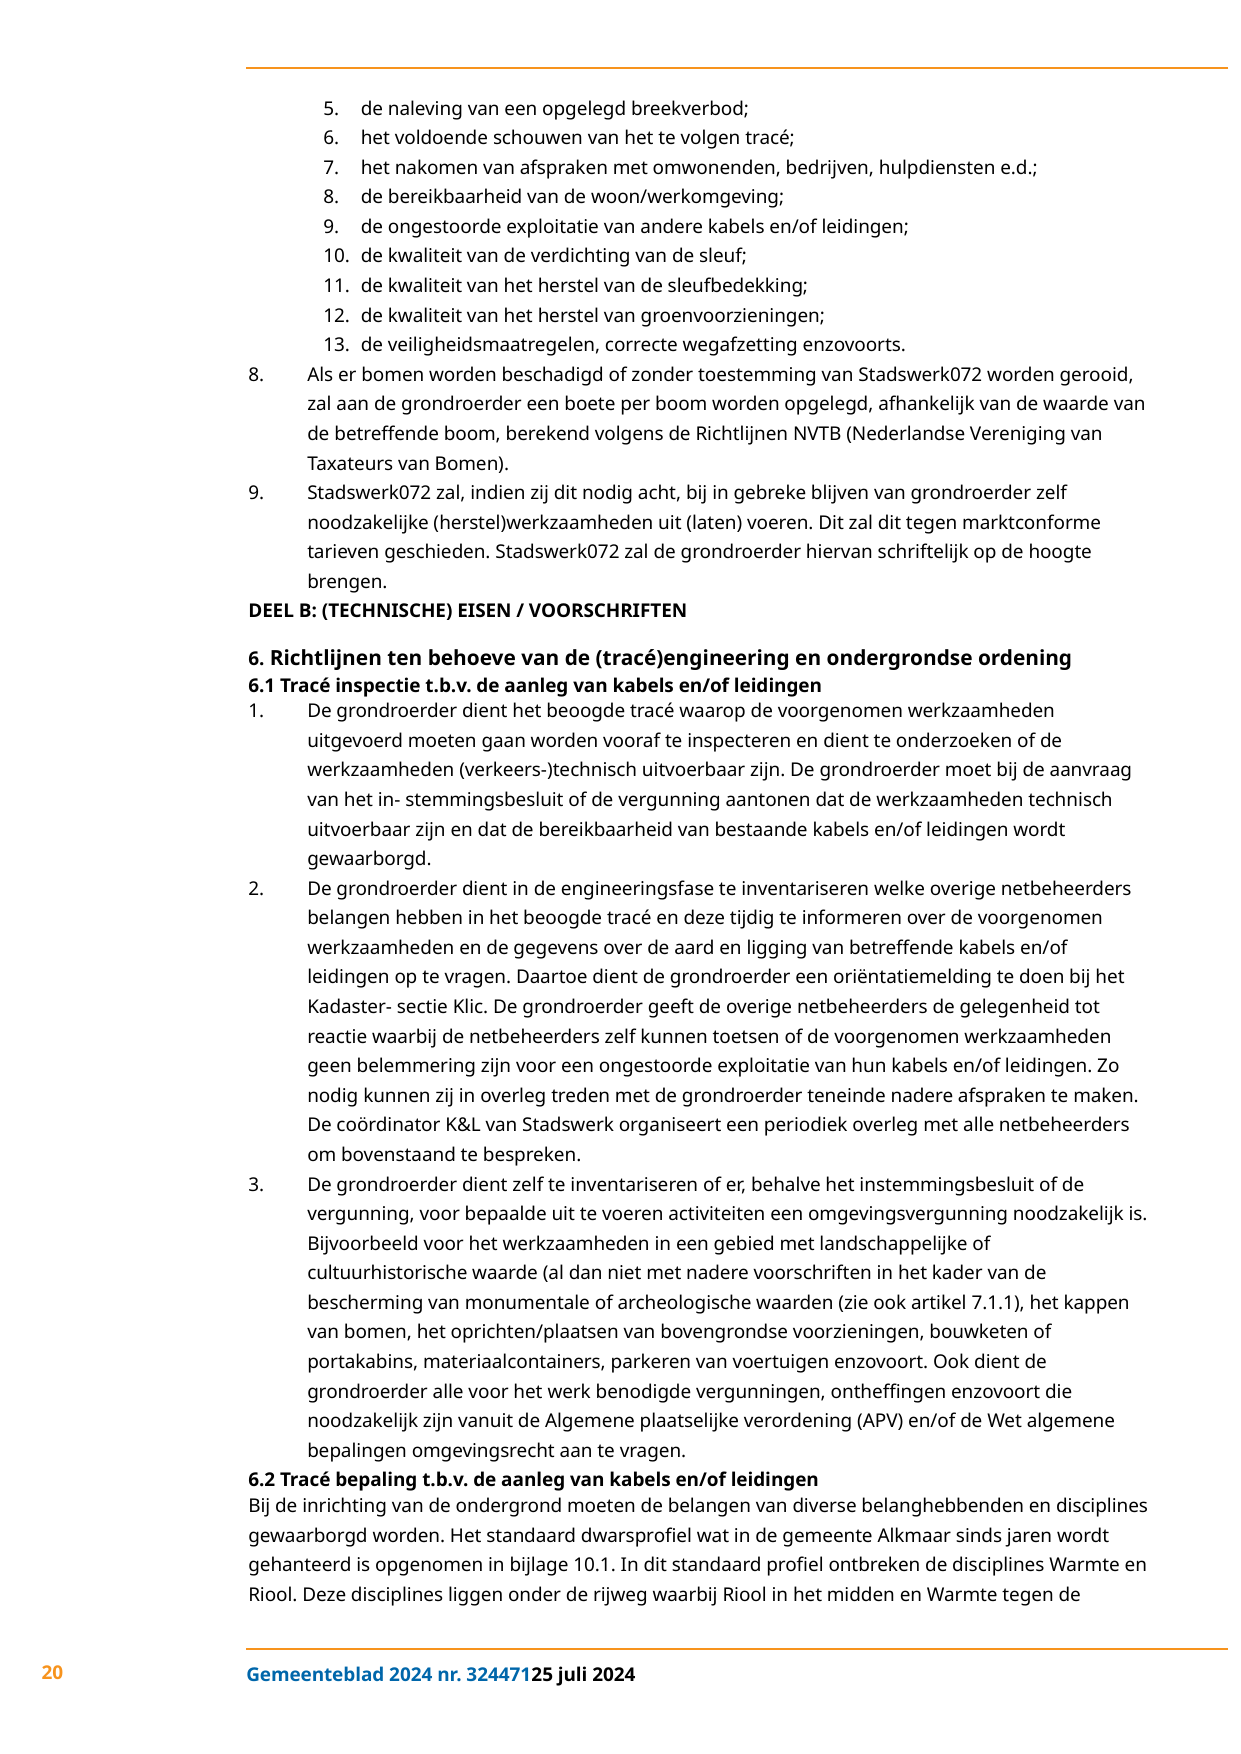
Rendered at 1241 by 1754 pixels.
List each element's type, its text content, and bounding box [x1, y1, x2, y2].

list de naleving van een opgelegd breekverbod; [323, 95, 1152, 121]
list de kwaliteit van de verdichting van de sleuf; [323, 243, 1152, 268]
list het nakomen van afspraken met omwonenden, bedrijven, hulpdiensten e.d.; [323, 154, 1152, 180]
list de veiligheidsmaatregelen, correcte wegafzetting enzovoorts. [323, 331, 1152, 357]
list De grondroerder dient in de engineeringsfase te inventariseren welke overige netbeheerders belangen hebben in het beoogde tracé en deze tijdig te informeren over de voorgenomen werkzaamheden en de gegevens over de aard en ligging van betreffende kabels en/of leidingen op te vragen. Daartoe dient de grondroerder een oriëntatiemelding te doen bij het Kadaster- sectie Klic. De grondroerder geeft de overige netbeheerders de gelegenheid tot reactie waarbij de netbeheerders zelf kunnen toetsen of de voorgenomen werkzaamheden geen belemmering zijn voor een ongestoorde exploitatie van hun kabels en/of leidingen. Zo nodig kunnen zij in overleg treden met de grondroerder teneinde nadere afspraken te maken. De coördinator K&L van Stadswerk organiseert een periodiek overleg met alle netbeheerders om bovenstaand te bespreken. [248, 875, 1152, 1167]
text DEEL B: (TECHNISCHE) EISEN / VOORSCHRIFTEN [248, 598, 1152, 623]
list De grondroerder dient het beoogde tracé waarop de voorgenomen werkzaamheden uitgevoerd moeten gaan worden vooraf te inspecteren en dient te onderzoeken of de werkzaamheden (verkeers-)technisch uitvoerbaar zijn. De grondroerder moet bij de aanvraag van het in- stemmingsbesluit of de vergunning aantonen dat de werkzaamheden technisch uitvoerbaar zijn en dat de bereikbaarheid van bestaande kabels en/of leidingen wordt gewaarborgd. [248, 697, 1152, 871]
list De grondroerder dient zelf te inventariseren of er, behalve het instemmingsbesluit of de vergunning, voor bepaalde uit te voeren activiteiten een omgevingsvergunning noodzakelijk is. Bijvoorbeeld voor het werkzaamheden in een gebied met landschappelijke of cultuurhistorische waarde (al dan niet met nadere voorschriften in het kader van de bescherming van monumentale of archeologische waarden (zie ook artikel 7.1.1), het kappen van bomen, het oprichten/plaatsen van bovengrondse voorzieningen, bouwketen of portakabins, materiaalcontainers, parkeren van voertuigen enzovoort. Ook dient de grondroerder alle voor het werk benodigde vergunningen, ontheffingen enzovoort die noodzakelijk zijn vanuit de Algemene plaatselijke verordening (APV) en/of de Wet algemene bepalingen omgevingsrecht aan te vragen. [248, 1171, 1152, 1463]
picture [41, 47, 231, 172]
text 6.1 Tracé inspectie t.b.v. de aanleg van kabels en/of leidingen [248, 672, 1152, 697]
text Bij de inrichting van de ondergrond moeten de belangen van diverse belanghebbenden en disciplines gewaarborgd worden. Het standaard dwarsprofiel wat in de gemeente Alkmaar sinds jaren wordt gehanteerd is opgenomen in bijlage 10.1. In dit standaard profiel ontbreken de disciplines Warmte en Riool. Deze disciplines liggen onder de rijweg waarbij Riool in het midden en Warmte tegen de [248, 1492, 1152, 1607]
list de kwaliteit van het herstel van groenvoorzieningen; [323, 302, 1152, 328]
list de ongestoorde exploitatie van andere kabels en/of leidingen; [323, 213, 1152, 239]
list het voldoende schouwen van het te volgen tracé; [323, 124, 1152, 150]
text 6. Richtlijnen ten behoeve van de (tracé)engineering en ondergrondse ordening [248, 643, 1152, 672]
text 6.2 Tracé bepaling t.b.v. de aanleg van kabels en/of leidingen [248, 1467, 1152, 1492]
list de kwaliteit van het herstel van de sleufbedekking; [323, 272, 1152, 298]
list de bereikbaarheid van de woon/werkomgeving; [323, 183, 1152, 209]
list Stadswerk072 zal, indien zij dit nodig acht, bij in gebreke blijven van grondroerder zelf noodzakelijke (herstel)werkzaamheden uit (laten) voeren. Dit zal dit tegen marktconforme tarieven geschieden. Stadswerk072 zal de grondroerder hiervan schriftelijk op de hoogte brengen. [248, 479, 1152, 594]
list Als er bomen worden beschadigd of zonder toestemming van Stadswerk072 worden gerooid, zal aan de grondroerder een boete per boom worden opgelegd, afhankelijk van de waarde van de betreffende boom, berekend volgens de Richtlijnen NVTB (Nederlandse Vereniging van Taxateurs van Bomen). [248, 361, 1152, 476]
